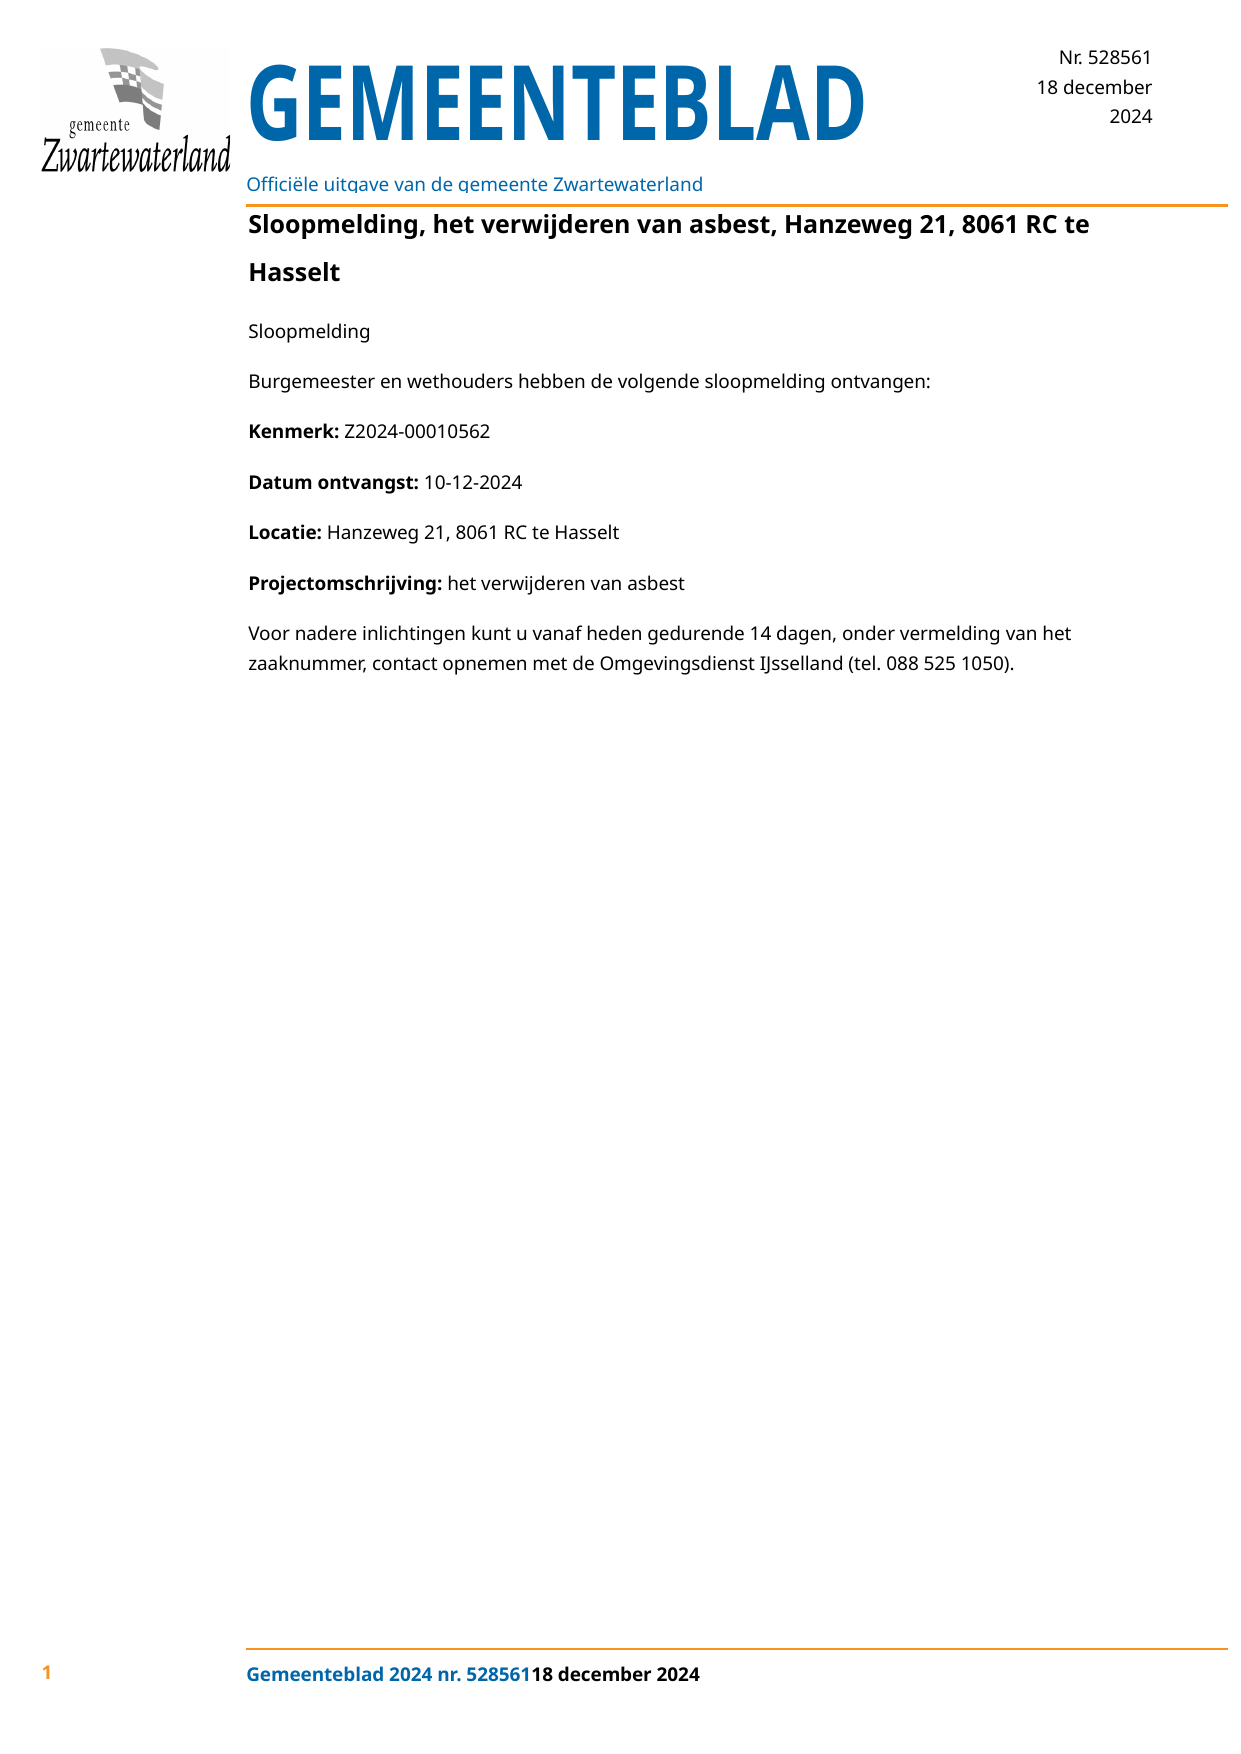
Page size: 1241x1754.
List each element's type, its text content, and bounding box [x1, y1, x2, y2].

text Projectomschrijving: het verwijderen van asbest [248, 570, 1152, 596]
text Sloopmelding [248, 318, 1152, 344]
text Sloopmelding, het verwijderen van asbest, Hanzeweg 21, 8061 RC te Hasselt [248, 207, 1152, 288]
text Kenmerk: Z2024-00010562 [248, 419, 1152, 444]
text Voor nadere inlichtingen kunt u vanaf heden gedurende 14 dagen, onder vermelding van het zaaknummer, contact opnemen met de Omgevingsdienst IJsselland (tel. 088 525 1050). [248, 620, 1152, 676]
picture [41, 47, 231, 172]
text Datum ontvangst: 10-12-2024 [248, 469, 1152, 495]
text Burgemeester en wethouders hebben de volgende sloopmelding ontvangen: [248, 368, 1152, 394]
text Locatie: Hanzeweg 21, 8061 RC te Hasselt [248, 519, 1152, 545]
